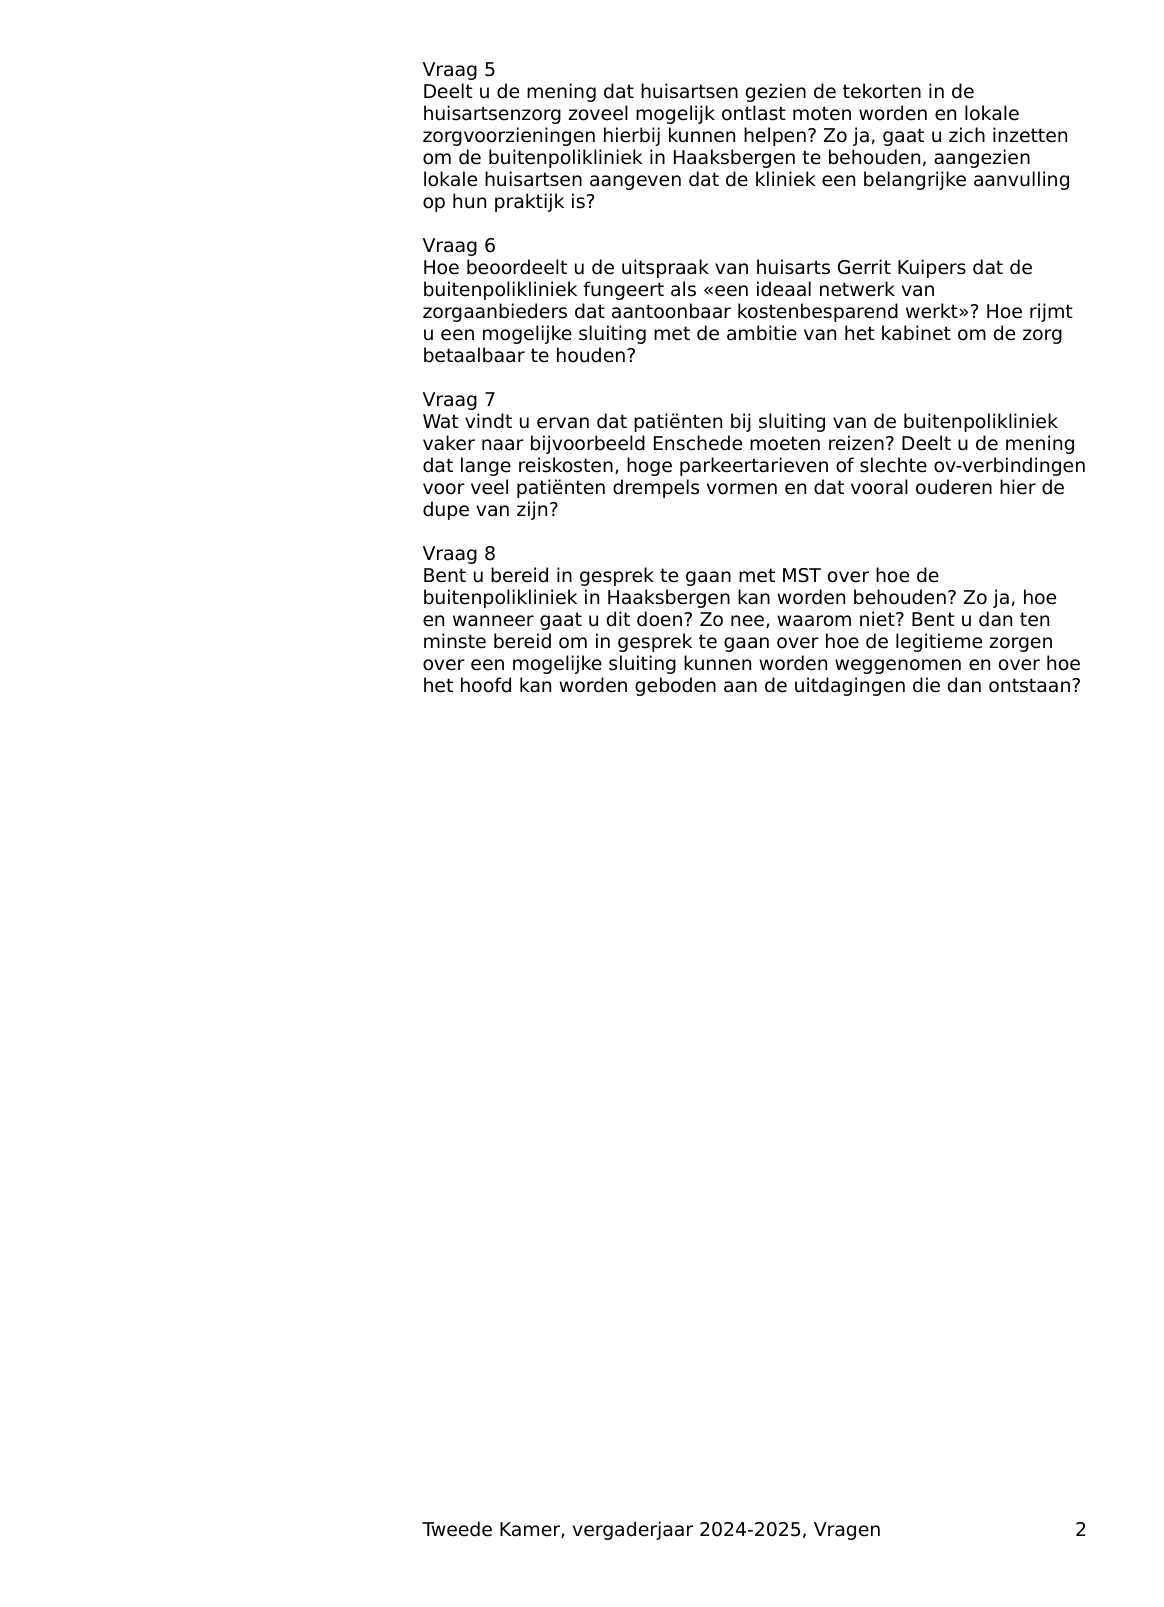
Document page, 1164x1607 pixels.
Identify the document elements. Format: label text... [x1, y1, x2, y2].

text Hoe beoordeelt u de uitspraak van huisarts Gerrit Kuipers dat de buitenpolikliniek fungeert als «een ideaal netwerk van zorgaanbieders dat aantoonbaar kostenbesparend werkt»? Hoe rijmt u een mogelijke sluiting met de ambitie van het kabinet om de zorg betaalbaar te houden? [422, 257, 1087, 367]
text Deelt u de mening dat huisartsen gezien de tekorten in de huisartsenzorg zoveel mogelijk ontlast moten worden en lokale zorgvoorzieningen hierbij kunnen helpen? Zo ja, gaat u zich inzetten om de buitenpolikliniek in Haaksbergen te behouden, aangezien lokale huisartsen aangeven dat de kliniek een belangrijke aanvulling op hun praktijk is? [422, 81, 1087, 213]
text Bent u bereid in gesprek te gaan met MST over hoe de buitenpolikliniek in Haaksbergen kan worden behouden? Zo ja, hoe en wanneer gaat u dit doen? Zo nee, waarom niet? Bent u dan ten minste bereid om in gesprek te gaan over hoe de legitieme zorgen over een mogelijke sluiting kunnen worden weggenomen en over hoe het hoofd kan worden geboden aan de uitdagingen die dan ontstaan? [422, 565, 1087, 697]
text Vraag 6 [422, 235, 1087, 257]
text Vraag 7 [422, 389, 1087, 411]
text Vraag 5 [422, 59, 1087, 81]
text Vraag 8 [422, 543, 1087, 565]
text Wat vindt u ervan dat patiënten bij sluiting van de buitenpolikliniek vaker naar bijvoorbeeld Enschede moeten reizen? Deelt u de mening dat lange reiskosten, hoge parkeertarieven of slechte ov-verbindingen voor veel patiënten drempels vormen en dat vooral ouderen hier de dupe van zijn? [422, 411, 1087, 521]
